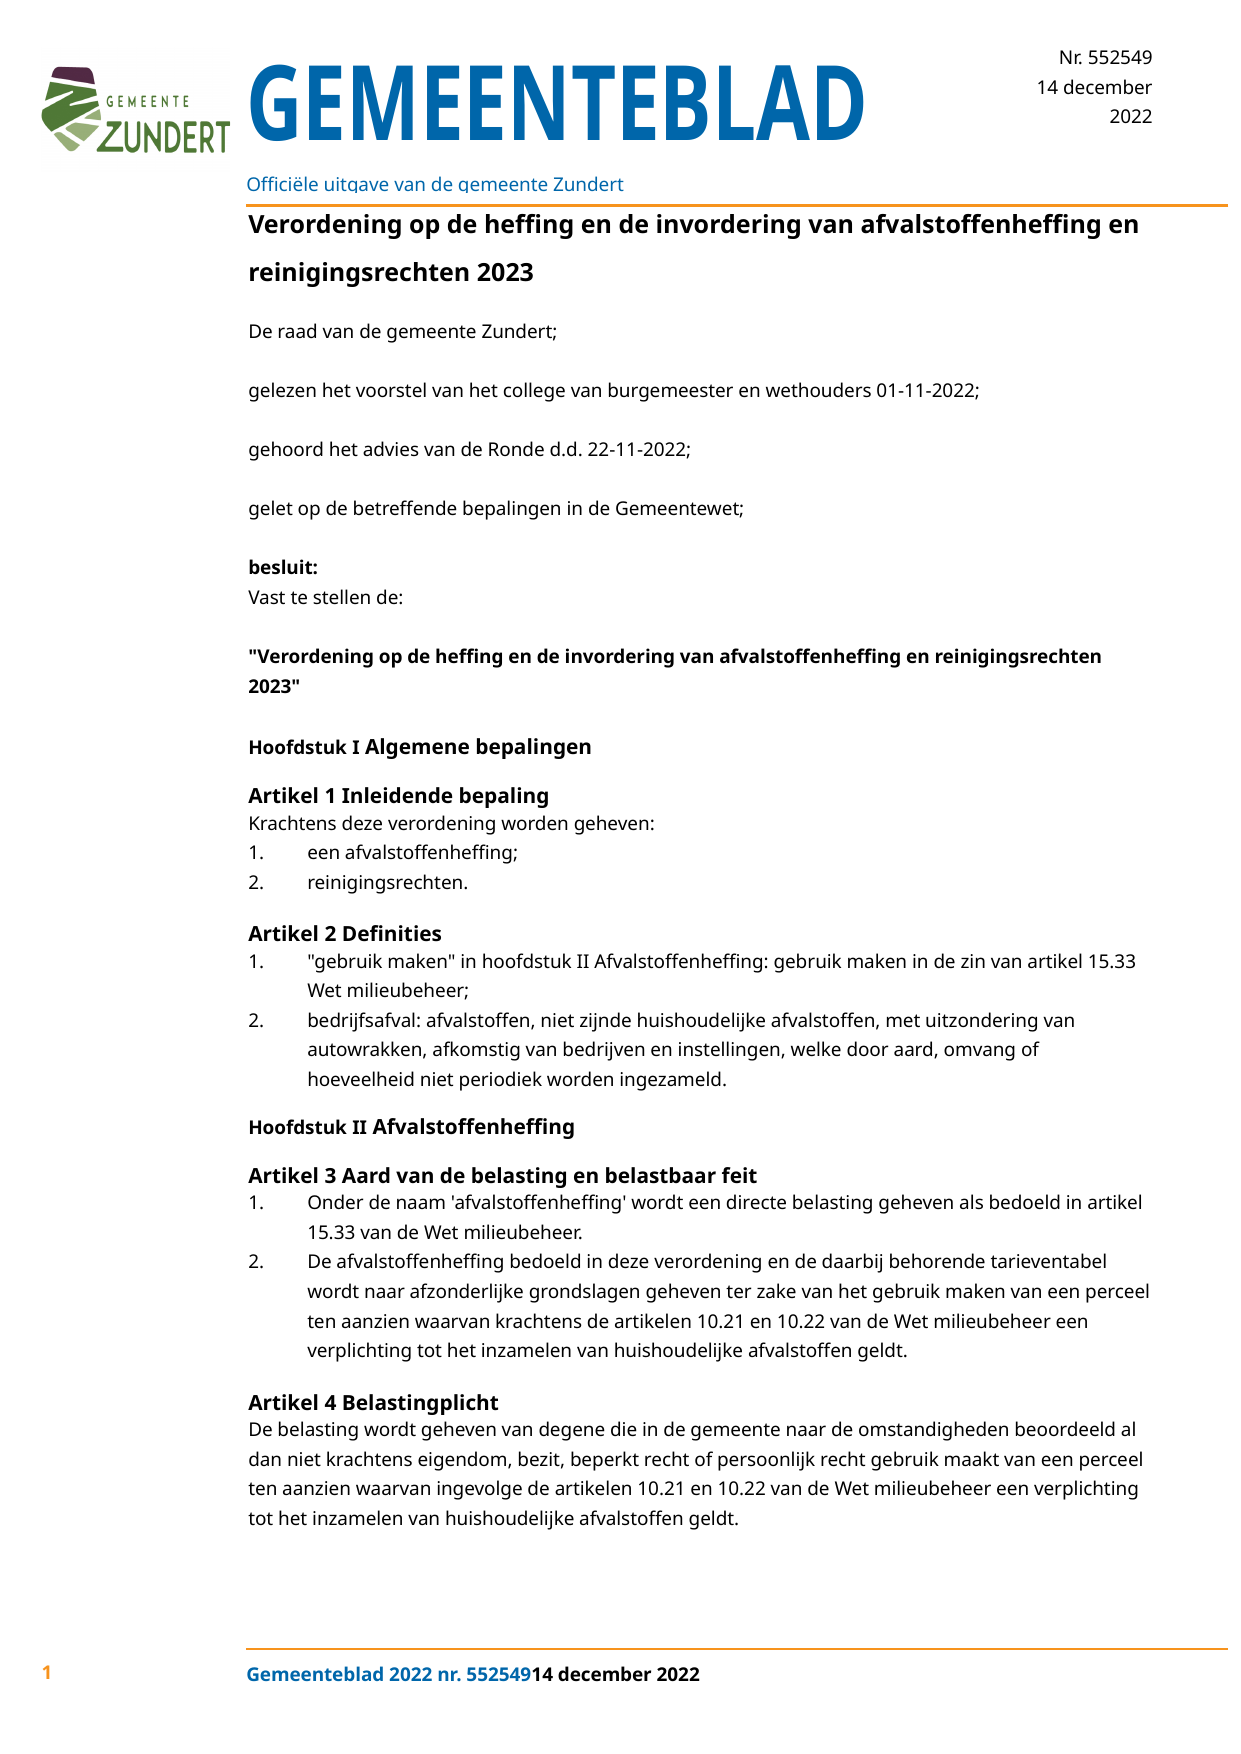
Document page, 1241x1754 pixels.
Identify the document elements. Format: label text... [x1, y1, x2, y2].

text Hoofdstuk II Afvalstoffenheffing [248, 1112, 1152, 1140]
text De belasting wordt geheven van degene die in de gemeente naar de omstandigheden beoordeeld al dan niet krachtens eigendom, bezit, beperkt recht of persoonlijk recht gebruik maakt van een perceel ten aanzien waarvan ingevolge de artikelen 10.21 en 10.22 van de Wet milieubeheer een verplichting tot het inzamelen van huishoudelijke afvalstoffen geldt. [248, 1416, 1152, 1531]
text Vast te stellen de: [248, 584, 1152, 610]
text gehoord het advies van de Ronde d.d. 22-11-2022; [248, 436, 1152, 462]
text gelet op de betreffende bepalingen in de Gemeentewet; [248, 495, 1152, 521]
list Onder de naam 'afvalstoffenheffing' wordt een directe belasting geheven als bedoeld in artikel 15.33 van de Wet milieubeheer. [248, 1189, 1152, 1245]
picture [41, 47, 231, 172]
text Hoofdstuk I Algemene bepalingen [248, 732, 1152, 761]
text Artikel 1 Inleidende bepaling [248, 781, 1152, 810]
list reinigingsrechten. [248, 869, 1152, 895]
text Artikel 3 Aard van de belasting en belastbaar feit [248, 1161, 1152, 1189]
text Artikel 4 Belastingplicht [248, 1388, 1152, 1416]
text besluit: [248, 554, 1152, 580]
text De raad van de gemeente Zundert; [248, 318, 1152, 344]
list bedrijfsafval: afvalstoffen, niet zijnde huishoudelijke afvalstoffen, met uitzondering van autowrakken, afkomstig van bedrijven en instellingen, welke door aard, omvang of hoeveelheid niet periodiek worden ingezameld. [248, 1007, 1152, 1092]
list een afvalstoffenheffing; [248, 839, 1152, 865]
text Verordening op de heffing en de invordering van afvalstoffenheffing en reinigingsrechten 2023 [248, 207, 1152, 288]
list "gebruik maken" in hoofdstuk II Afvalstoffenheffing: gebruik maken in de zin van artikel 15.33 Wet milieubeheer; [248, 948, 1152, 1003]
text "Verordening op de heffing en de invordering van afvalstoffenheffing en reinigingsrechten 2023" [248, 643, 1152, 699]
text Krachtens deze verordening worden geheven: [248, 810, 1152, 836]
text gelezen het voorstel van het college van burgemeester en wethouders 01-11-2022; [248, 377, 1152, 403]
text Artikel 2 Definities [248, 919, 1152, 948]
list De afvalstoffenheffing bedoeld in deze verordening en de daarbij behorende tarieventabel wordt naar afzonderlijke grondslagen geheven ter zake van het gebruik maken van een perceel ten aanzien waarvan krachtens de artikelen 10.21 en 10.22 van de Wet milieubeheer een verplichting tot het inzamelen van huishoudelijke afvalstoffen geldt. [248, 1249, 1152, 1363]
